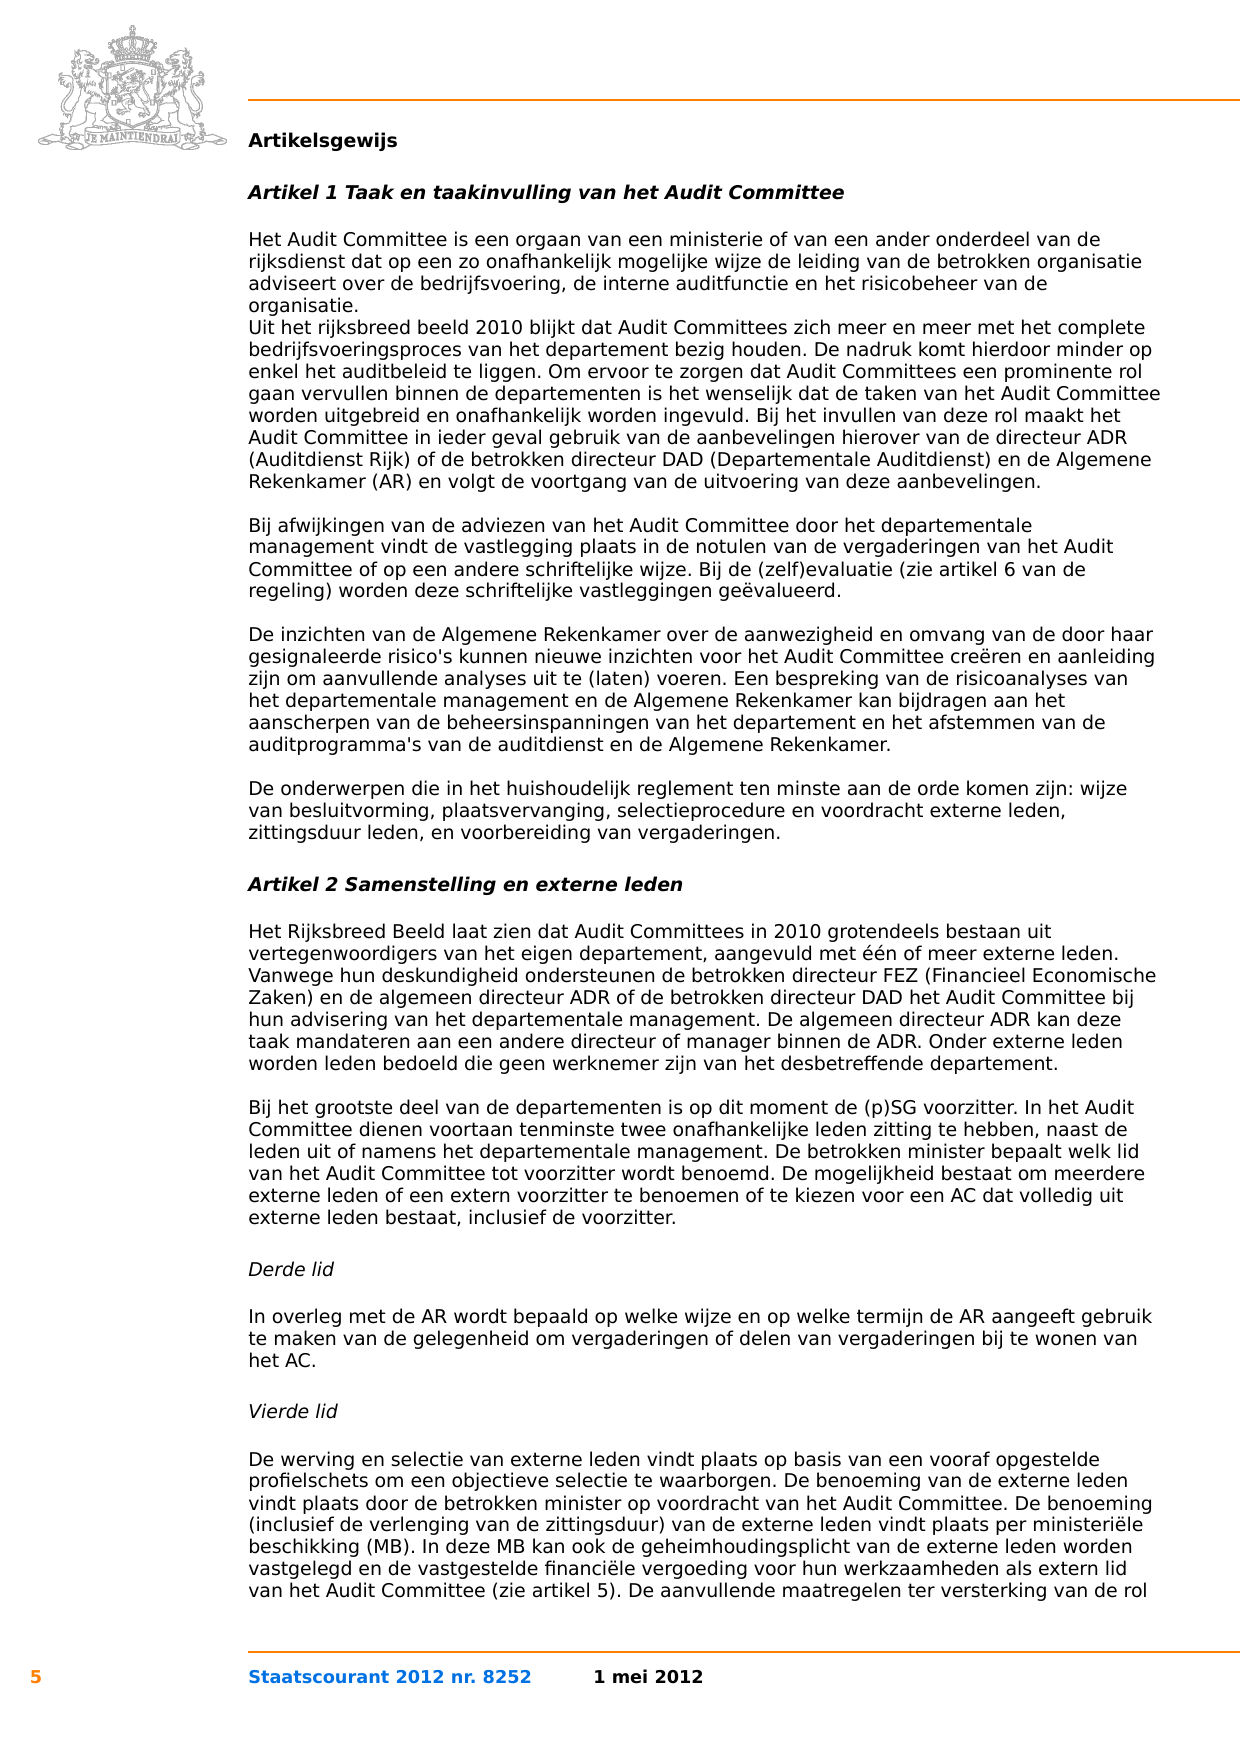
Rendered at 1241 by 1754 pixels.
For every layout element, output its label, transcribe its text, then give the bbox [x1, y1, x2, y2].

subtitle Derde lid [248, 1258, 1163, 1281]
text De onderwerpen die in het huishoudelijk reglement ten minste aan de orde komen zijn: wijze van besluitvorming, plaatsvervanging, selectieprocedure en voordracht externe leden, zittingsduur leden, en voorbereiding van vergaderingen. [248, 778, 1163, 844]
text Uit het rijksbreed beeld 2010 blijkt dat Audit Committees zich meer en meer met het complete bedrijfsvoeringsproces van het departement bezig houden. De nadruk komt hierdoor minder op enkel het auditbeleid te liggen. Om ervoor te zorgen dat Audit Committees een prominente rol gaan vervullen binnen de departementen is het wenselijk dat de taken van het Audit Committee worden uitgebreid en onafhankelijk worden ingevuld. Bij het invullen van deze rol maakt het Audit Committee in ieder geval gebruik van de aanbevelingen hierover van de directeur ADR (Auditdienst Rijk) of de betrokken directeur DAD (Departementale Auditdienst) en de Algemene Rekenkamer (AR) en volgt de voortgang van de uitvoering van deze aanbevelingen. [248, 317, 1163, 493]
text Het Rijksbreed Beeld laat zien dat Audit Committees in 2010 grotendeels bestaan uit vertegenwoordigers van het eigen departement, aangevuld met één of meer externe leden. Vanwege hun deskundigheid ondersteunen de betrokken directeur FEZ (Financieel Economische Zaken) en de algemeen directeur ADR of de betrokken directeur DAD het Audit Committee bij hun advisering van het departementale management. De algemeen directeur ADR kan deze taak mandateren aan een andere directeur of manager binnen de ADR. Onder externe leden worden leden bedoeld die geen werknemer zijn van het desbetreffende departement. [248, 921, 1163, 1075]
text Bij afwijkingen van de adviezen van het Audit Committee door het departementale management vindt de vastlegging plaats in de notulen van de vergaderingen van het Audit Committee of op een andere schriftelijke wijze. Bij de (zelf)evaluatie (zie artikel 6 van de regeling) worden deze schriftelijke vastleggingen geëvalueerd. [248, 514, 1163, 602]
subtitle Artikelsgewijs [248, 130, 1163, 152]
text In overleg met de AR wordt bepaald op welke wijze en op welke termijn de AR aangeeft gebruik te maken van de gelegenheid om vergaderingen of delen van vergaderingen bij te wonen van het AC. [248, 1306, 1163, 1371]
picture [38, 25, 227, 150]
text Bij het grootste deel van de departementen is op dit moment de (p)SG voorzitter. In het Audit Committee dienen voortaan tenminste twee onafhankelijke leden zitting te hebben, naast de leden uit of namens het departementale management. De betrokken minister bepaalt welk lid van het Audit Committee tot voorzitter wordt benoemd. De mogelijkheid bestaat om meerdere externe leden of een extern voorzitter te benoemen of te kiezen voor een AC dat volledig uit externe leden bestaat, inclusief de voorzitter. [248, 1097, 1163, 1228]
subtitle Artikel 1 Taak en taakinvulling van het Audit Committee [248, 182, 1163, 204]
text Het Audit Committee is een orgaan van een ministerie of van een ander onderdeel van de rijksdienst dat op een zo onafhankelijk mogelijke wijze de leiding van de betrokken organisatie adviseert over de bedrijfsvoering, de interne auditfunctie en het risicobeheer van de organisatie. [248, 229, 1163, 317]
text De inzichten van de Algemene Rekenkamer over de aanwezigheid en omvang van de door haar gesignaleerde risico's kunnen nieuwe inzichten voor het Audit Committee creëren en aanleiding zijn om aanvullende analyses uit te (laten) voeren. Een bespreking van de risicoanalyses van het departementale management en de Algemene Rekenkamer kan bijdragen aan het aanscherpen van de beheersinspanningen van het departement en het afstemmen van de auditprogramma's van de auditdienst en de Algemene Rekenkamer. [248, 624, 1163, 756]
subtitle Artikel 2 Samenstelling en externe leden [248, 874, 1163, 896]
subtitle Vierde lid [248, 1401, 1163, 1423]
text De werving en selectie van externe leden vindt plaats op basis van een vooraf opgestelde profielschets om een objectieve selectie te waarborgen. De benoeming van de externe leden vindt plaats door de betrokken minister op voordracht van het Audit Committee. De benoeming (inclusief de verlenging van de zittingsduur) van de externe leden vindt plaats per ministeriële beschikking (MB). In deze MB kan ook de geheimhoudingsplicht van de externe leden worden vastgelegd en de vastgestelde financiële vergoeding voor hun werkzaamheden als extern lid van het Audit Committee (zie artikel 5). De aanvullende maatregelen ter versterking van de rol [248, 1448, 1163, 1602]
